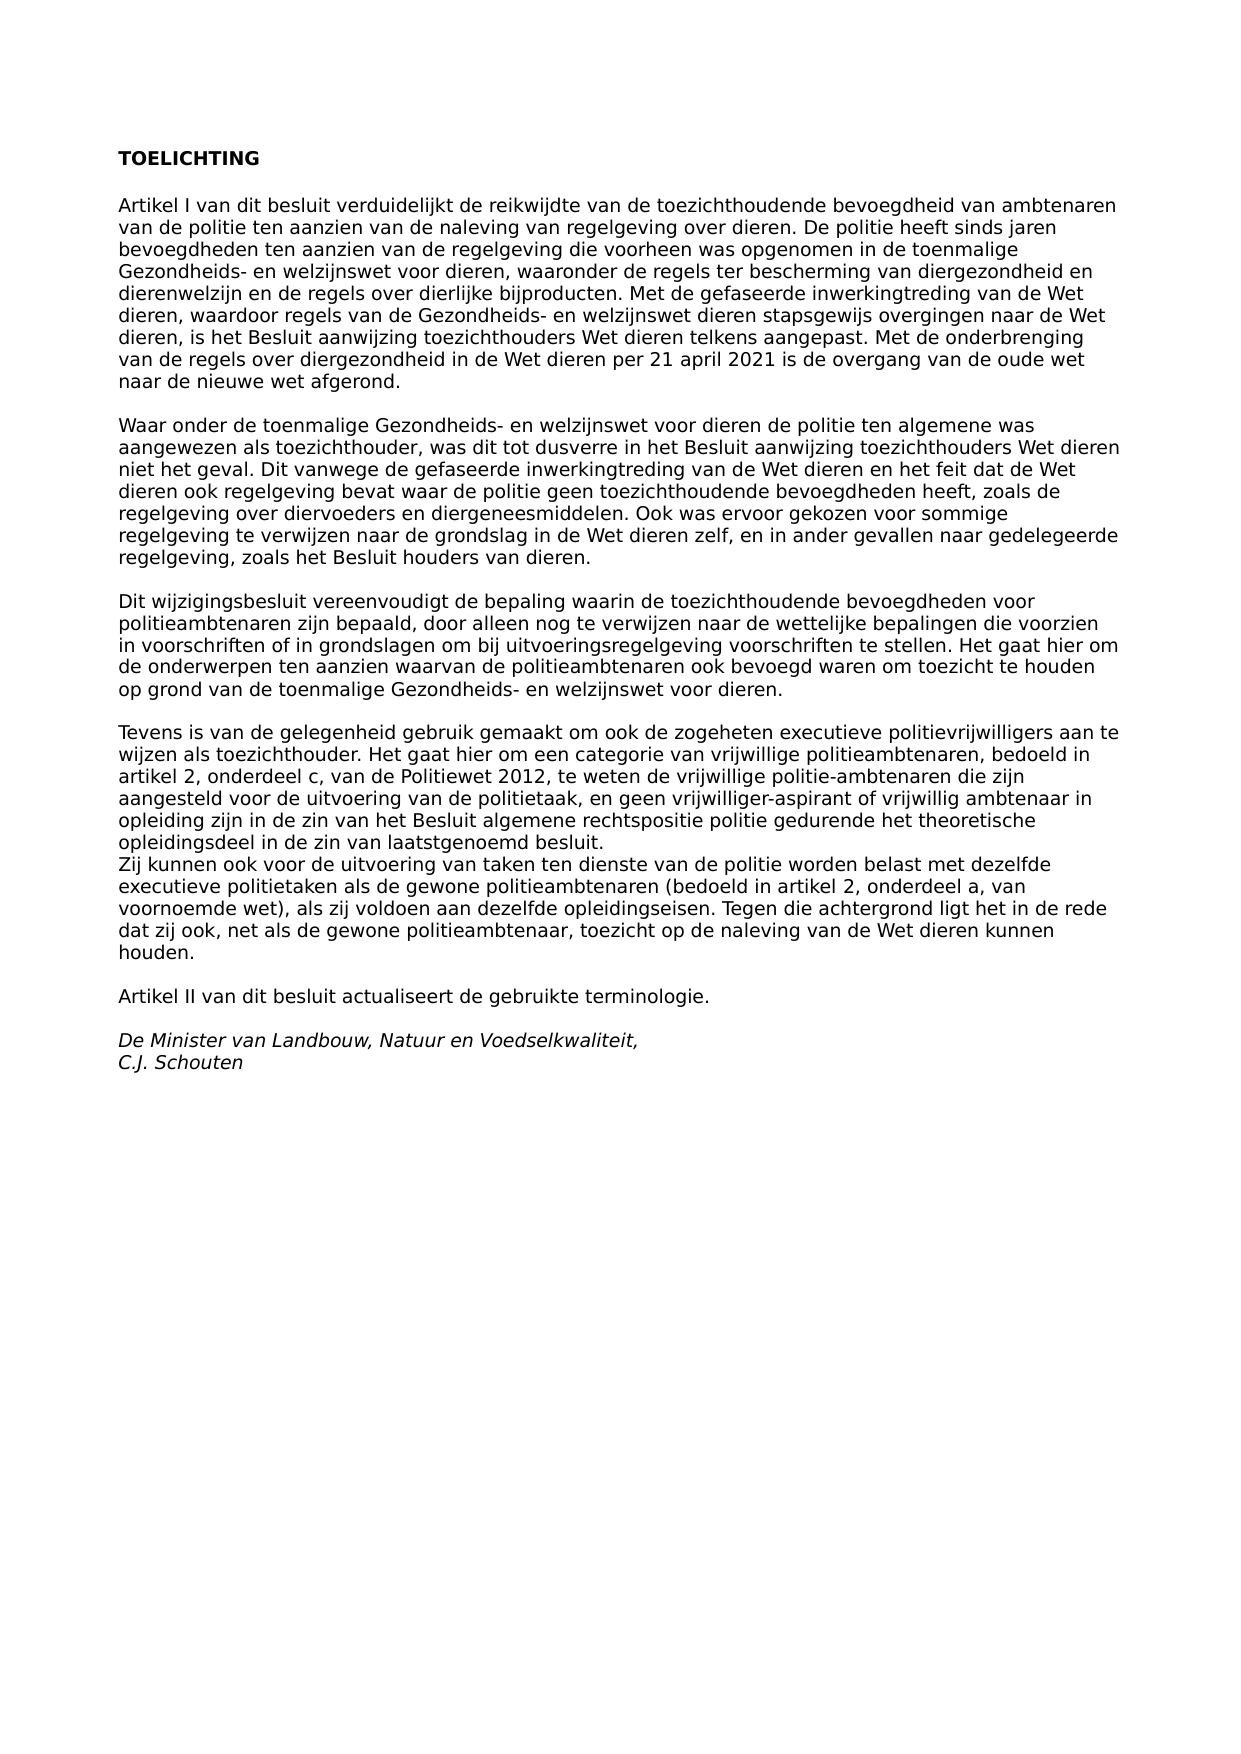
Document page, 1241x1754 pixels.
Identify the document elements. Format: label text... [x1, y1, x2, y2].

text Artikel I van dit besluit verduidelijkt de reikwijdte van de toezichthoudende bevoegdheid van ambtenaren van de politie ten aanzien van de naleving van regelgeving over dieren. De politie heeft sinds jaren bevoegdheden ten aanzien van de regelgeving die voorheen was opgenomen in de toenmalige Gezondheids- en welzijnswet voor dieren, waaronder de regels ter bescherming van diergezondheid en dierenwelzijn en de regels over dierlijke bijproducten. Met de gefaseerde inwerkingtreding van de Wet dieren, waardoor regels van de Gezondheids- en welzijnswet dieren stapsgewijs overgingen naar de Wet dieren, is het Besluit aanwijzing toezichthouders Wet dieren telkens aangepast. Met de onderbrenging van de regels over diergezondheid in de Wet dieren per 21 april 2021 is de overgang van de oude wet naar de nieuwe wet afgerond. [118, 195, 1122, 393]
text Artikel II van dit besluit actualiseert de gebruikte terminologie. [118, 986, 1122, 1008]
text De Minister van Landbouw, Natuur en Voedselkwaliteit, C.J. Schouten [118, 1030, 1122, 1074]
text Zij kunnen ook voor de uitvoering van taken ten dienste van de politie worden belast met dezelfde executieve politietaken als de gewone politieambtenaren (bedoeld in artikel 2, onderdeel a, van voornoemde wet), als zij voldoen aan dezelfde opleidingseisen. Tegen die achtergrond ligt het in de rede dat zij ook, net als de gewone politieambtenaar, toezicht op de naleving van de Wet dieren kunnen houden. [118, 854, 1122, 964]
text Dit wijzigingsbesluit vereenvoudigt de bepaling waarin de toezichthoudende bevoegdheden voor politieambtenaren zijn bepaald, door alleen nog te verwijzen naar de wettelijke bepalingen die voorzien in voorschriften of in grondslagen om bij uitvoeringsregelgeving voorschriften te stellen. Het gaat hier om de onderwerpen ten aanzien waarvan de politieambtenaren ook bevoegd waren om toezicht te houden op grond van de toenmalige Gezondheids- en welzijnswet voor dieren. [118, 591, 1122, 700]
text Tevens is van de gelegenheid gebruik gemaakt om ook de zogeheten executieve politievrijwilligers aan te wijzen als toezichthouder. Het gaat hier om een categorie van vrijwillige politieambtenaren, bedoeld in artikel 2, onderdeel c, van de Politiewet 2012, te weten de vrijwillige politie-ambtenaren die zijn aangesteld voor de uitvoering van de politietaak, en geen vrijwilliger-aspirant of vrijwillig ambtenaar in opleiding zijn in de zin van het Besluit algemene rechtspositie politie gedurende het theoretische opleidingsdeel in de zin van laatstgenoemd besluit. [118, 722, 1122, 854]
subtitle TOELICHTING [118, 148, 1122, 170]
text Waar onder de toenmalige Gezondheids- en welzijnswet voor dieren de politie ten algemene was aangewezen als toezichthouder, was dit tot dusverre in het Besluit aanwijzing toezichthouders Wet dieren niet het geval. Dit vanwege de gefaseerde inwerkingtreding van de Wet dieren en het feit dat de Wet dieren ook regelgeving bevat waar de politie geen toezichthoudende bevoegdheden heeft, zoals de regelgeving over diervoeders en diergeneesmiddelen. Ook was ervoor gekozen voor sommige regelgeving te verwijzen naar de grondslag in de Wet dieren zelf, en in ander gevallen naar gedelegeerde regelgeving, zoals het Besluit houders van dieren. [118, 415, 1122, 569]
